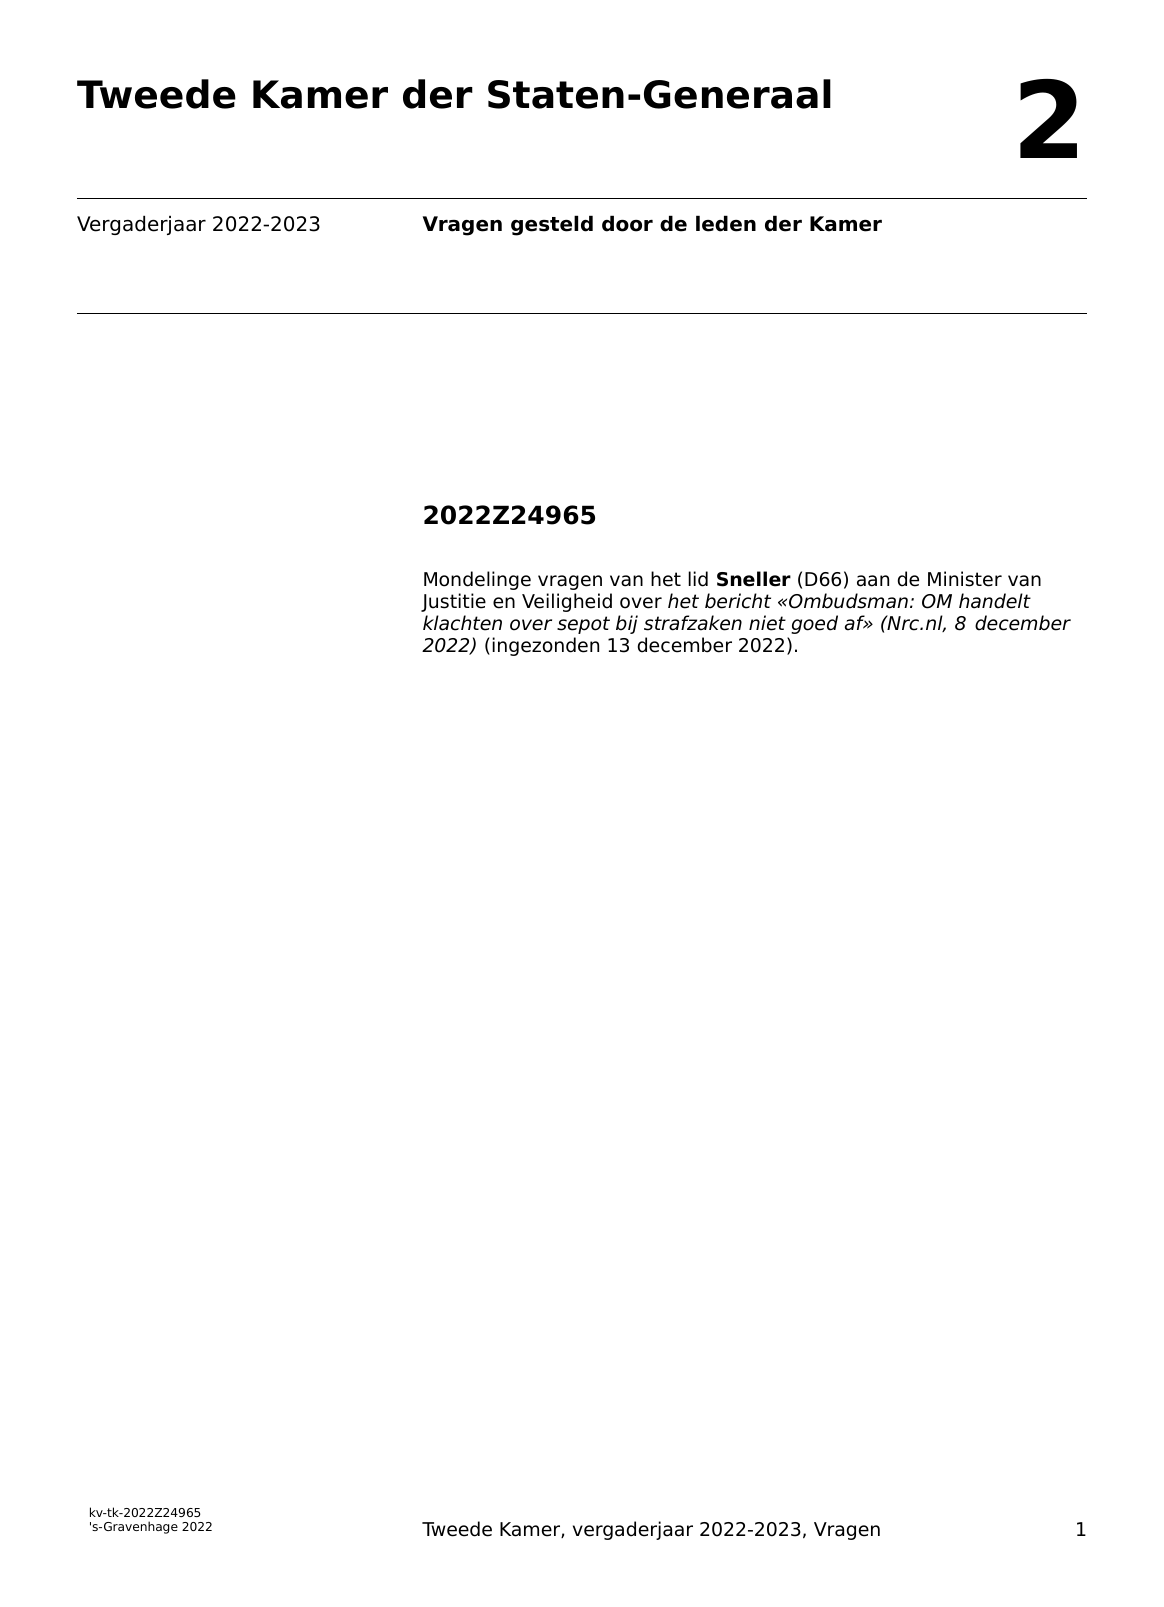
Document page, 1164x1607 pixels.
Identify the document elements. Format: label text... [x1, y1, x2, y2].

text Mondelinge vragen van het lid Sneller (D66) aan de Minister van Justitie en Veiligheid over het bericht «Ombudsman: OM handelt klachten over sepot bij strafzaken niet goed af» (Nrc.nl, 8 december 2022) (ingezonden 13 december 2022). [422, 569, 1087, 657]
text kv-tk-2022Z24965 [88, 1506, 323, 1520]
table_header Tweede Kamer der Staten-Generaal [77, 59, 886, 198]
table_cell Vragen gesteld door de leden der Kamer [422, 199, 1087, 313]
table_cell Vergaderjaar 2022-2023 [77, 199, 422, 313]
text 2022Z24965 [422, 501, 1087, 531]
text 's-Gravenhage 2022 [88, 1520, 323, 1534]
table_header 2 [886, 59, 1087, 198]
